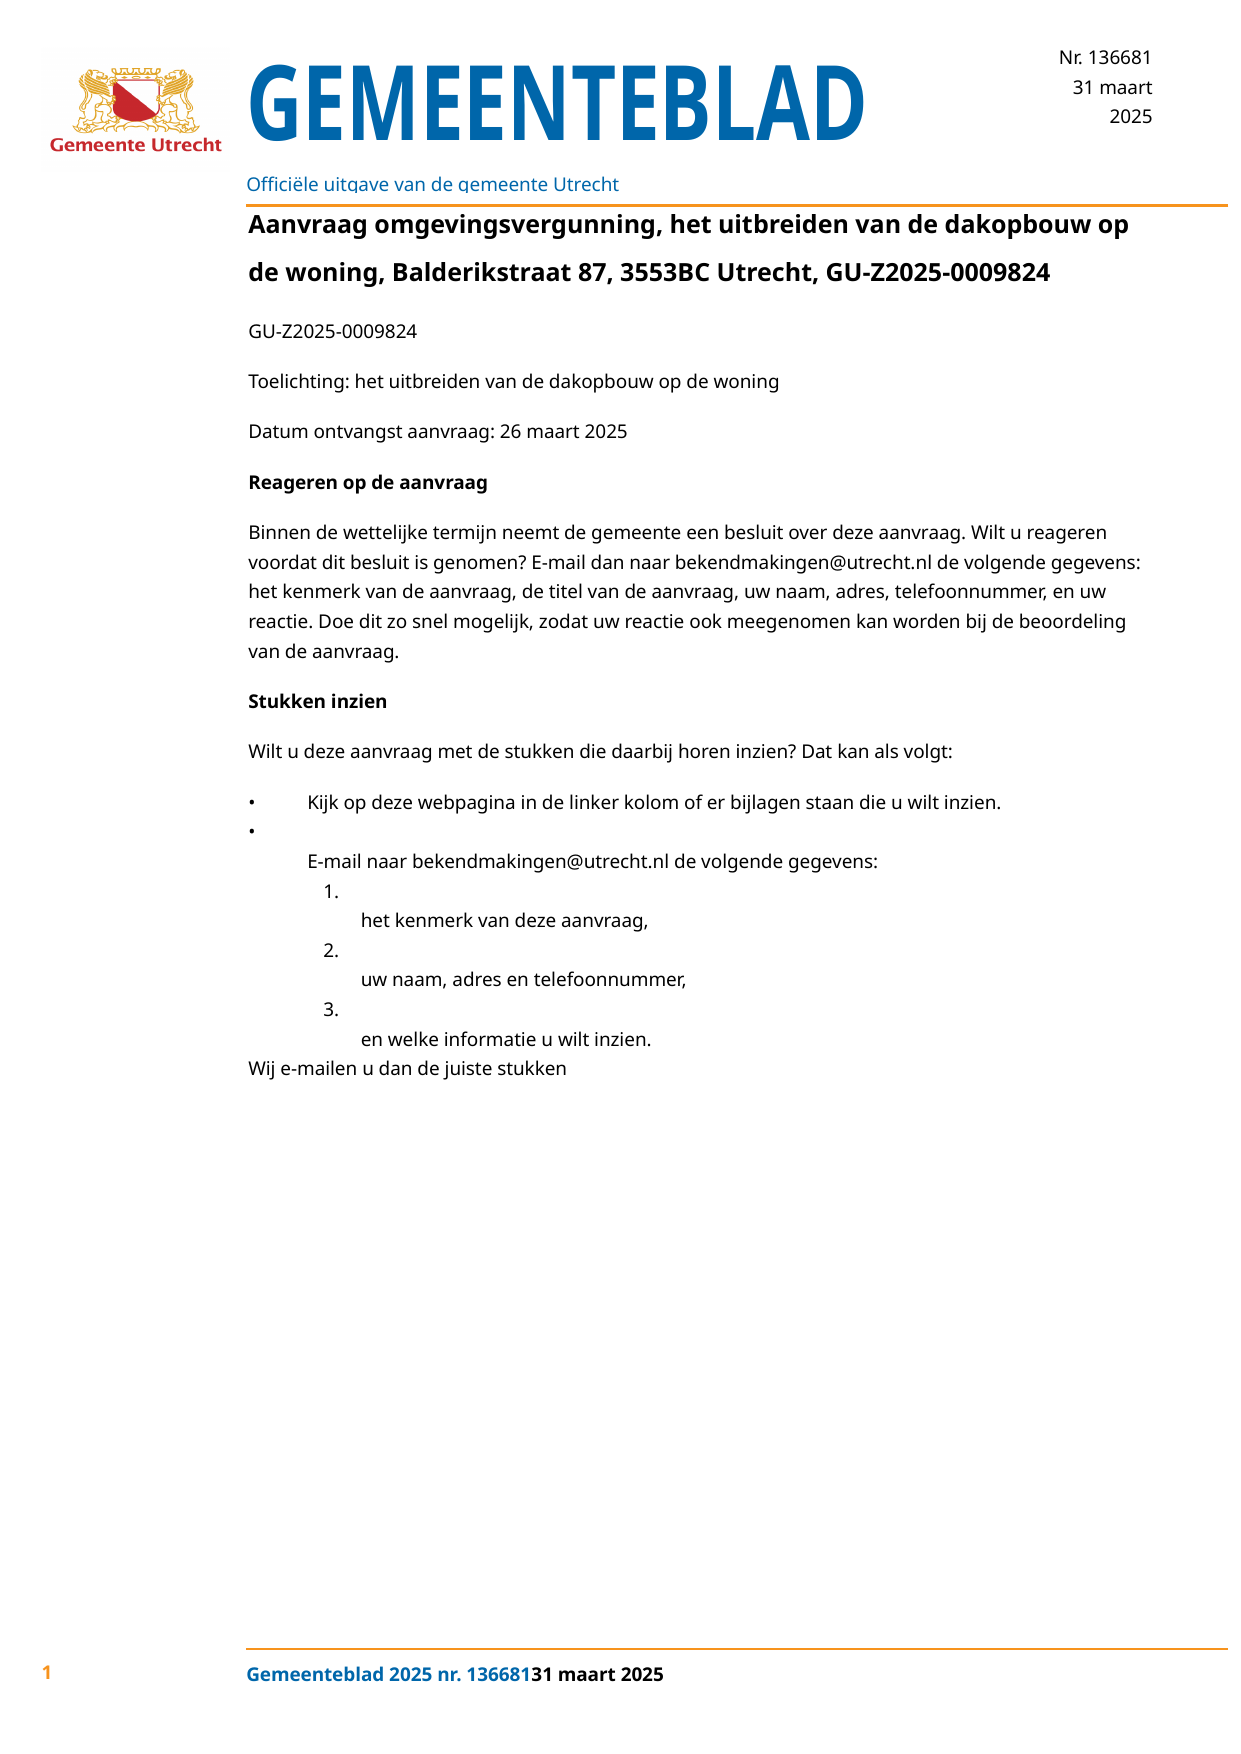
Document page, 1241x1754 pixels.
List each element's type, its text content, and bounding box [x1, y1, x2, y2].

text Wij e-mailen u dan de juiste stukken [248, 1055, 1152, 1081]
list het kenmerk van deze aanvraag, [323, 907, 1152, 933]
text Reageren op de aanvraag [248, 469, 1152, 495]
list uw naam, adres en telefoonnummer, [323, 967, 1152, 992]
text Wilt u deze aanvraag met de stukken die daarbij horen inzien? Dat kan als volgt: [248, 739, 1152, 764]
list E-mail naar bekendmakingen@utrecht.nl de volgende gegevens: [248, 848, 1152, 874]
picture [41, 47, 231, 172]
text Stukken inzien [248, 688, 1152, 714]
text GU-Z2025-0009824 [248, 318, 1152, 344]
text Datum ontvangst aanvraag: 26 maart 2025 [248, 419, 1152, 444]
text Binnen de wettelijke termijn neemt de gemeente een besluit over deze aanvraag. Wilt u reageren voordat dit besluit is genomen? E-mail dan naar bekendmakingen@utrecht.nl de volgende gegevens: het kenmerk van de aanvraag, de titel van de aanvraag, uw naam, adres, telefoonnummer, en uw reactie. Doe dit zo snel mogelijk, zodat uw reactie ook meegenomen kan worden bij de beoordeling van de aanvraag. [248, 519, 1152, 664]
text Toelichting: het uitbreiden van de dakopbouw op de woning [248, 368, 1152, 394]
list Kijk op deze webpagina in de linker kolom of er bijlagen staan die u wilt inzien. [248, 789, 1152, 815]
text Aanvraag omgevingsvergunning, het uitbreiden van de dakopbouw op de woning, Balderikstraat 87, 3553BC Utrecht, GU-Z2025-0009824 [248, 207, 1152, 288]
list en welke informatie u wilt inzien. [323, 1026, 1152, 1052]
